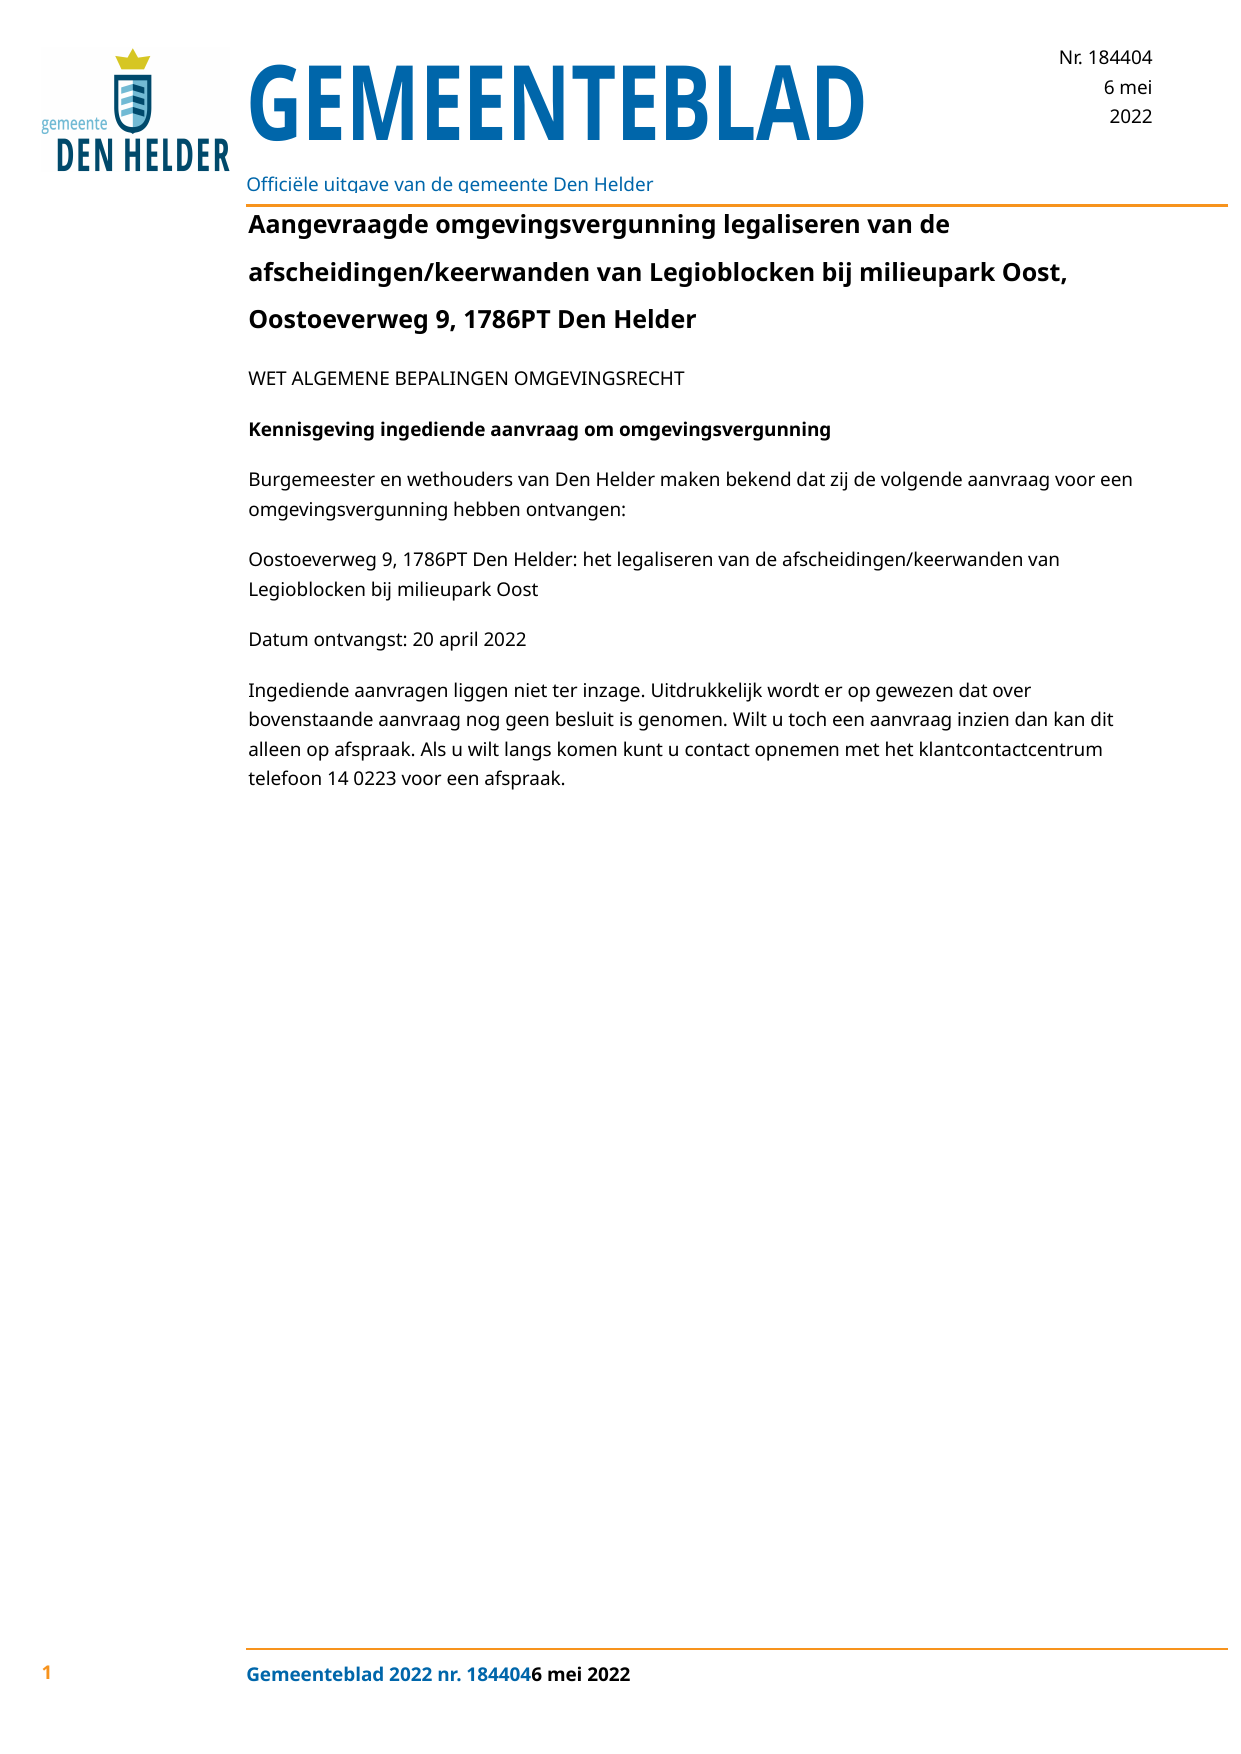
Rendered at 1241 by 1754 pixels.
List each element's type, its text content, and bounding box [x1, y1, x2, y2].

picture [63, 144, 68, 165]
text WET ALGEMENE BEPALINGEN OMGEVINGSRECHT [248, 366, 1152, 391]
picture [130, 157, 135, 172]
text Kennisgeving ingediende aanvraag om omgevingsvergunning [248, 416, 1152, 442]
text Oostoeverweg 9, 1786PT Den Helder: het legaliseren van de afscheidingen/keerwanden van Legioblocken bij milieupark Oost [248, 546, 1152, 602]
picture [182, 144, 187, 165]
text Datum ontvangst: 20 april 2022 [248, 626, 1152, 652]
picture [100, 154, 106, 172]
picture [41, 47, 231, 172]
text Ingediende aanvragen liggen niet ter inzage. Uitdrukkelijk wordt er op gewezen dat over bovenstaande aanvraag nog geen besluit is genomen. Wilt u toch een aanvraag inzien dan kan dit alleen op afspraak. Als u wilt langs komen kunt u contact opnemen met het klantcontactcentrum telefoon 14 0223 voor een afspraak. [248, 677, 1152, 791]
text Burgemeester en wethouders van Den Helder maken bekend dat zij de volgende aanvraag voor een omgevingsvergunning hebben ontvangen: [248, 466, 1152, 522]
picture [220, 160, 224, 172]
text Aangevraagde omgevingsvergunning legaliseren van de afscheidingen/keerwanden van Legioblocken bij milieupark Oost, Oostoeverweg 9, 1786PT Den Helder [248, 207, 1152, 336]
